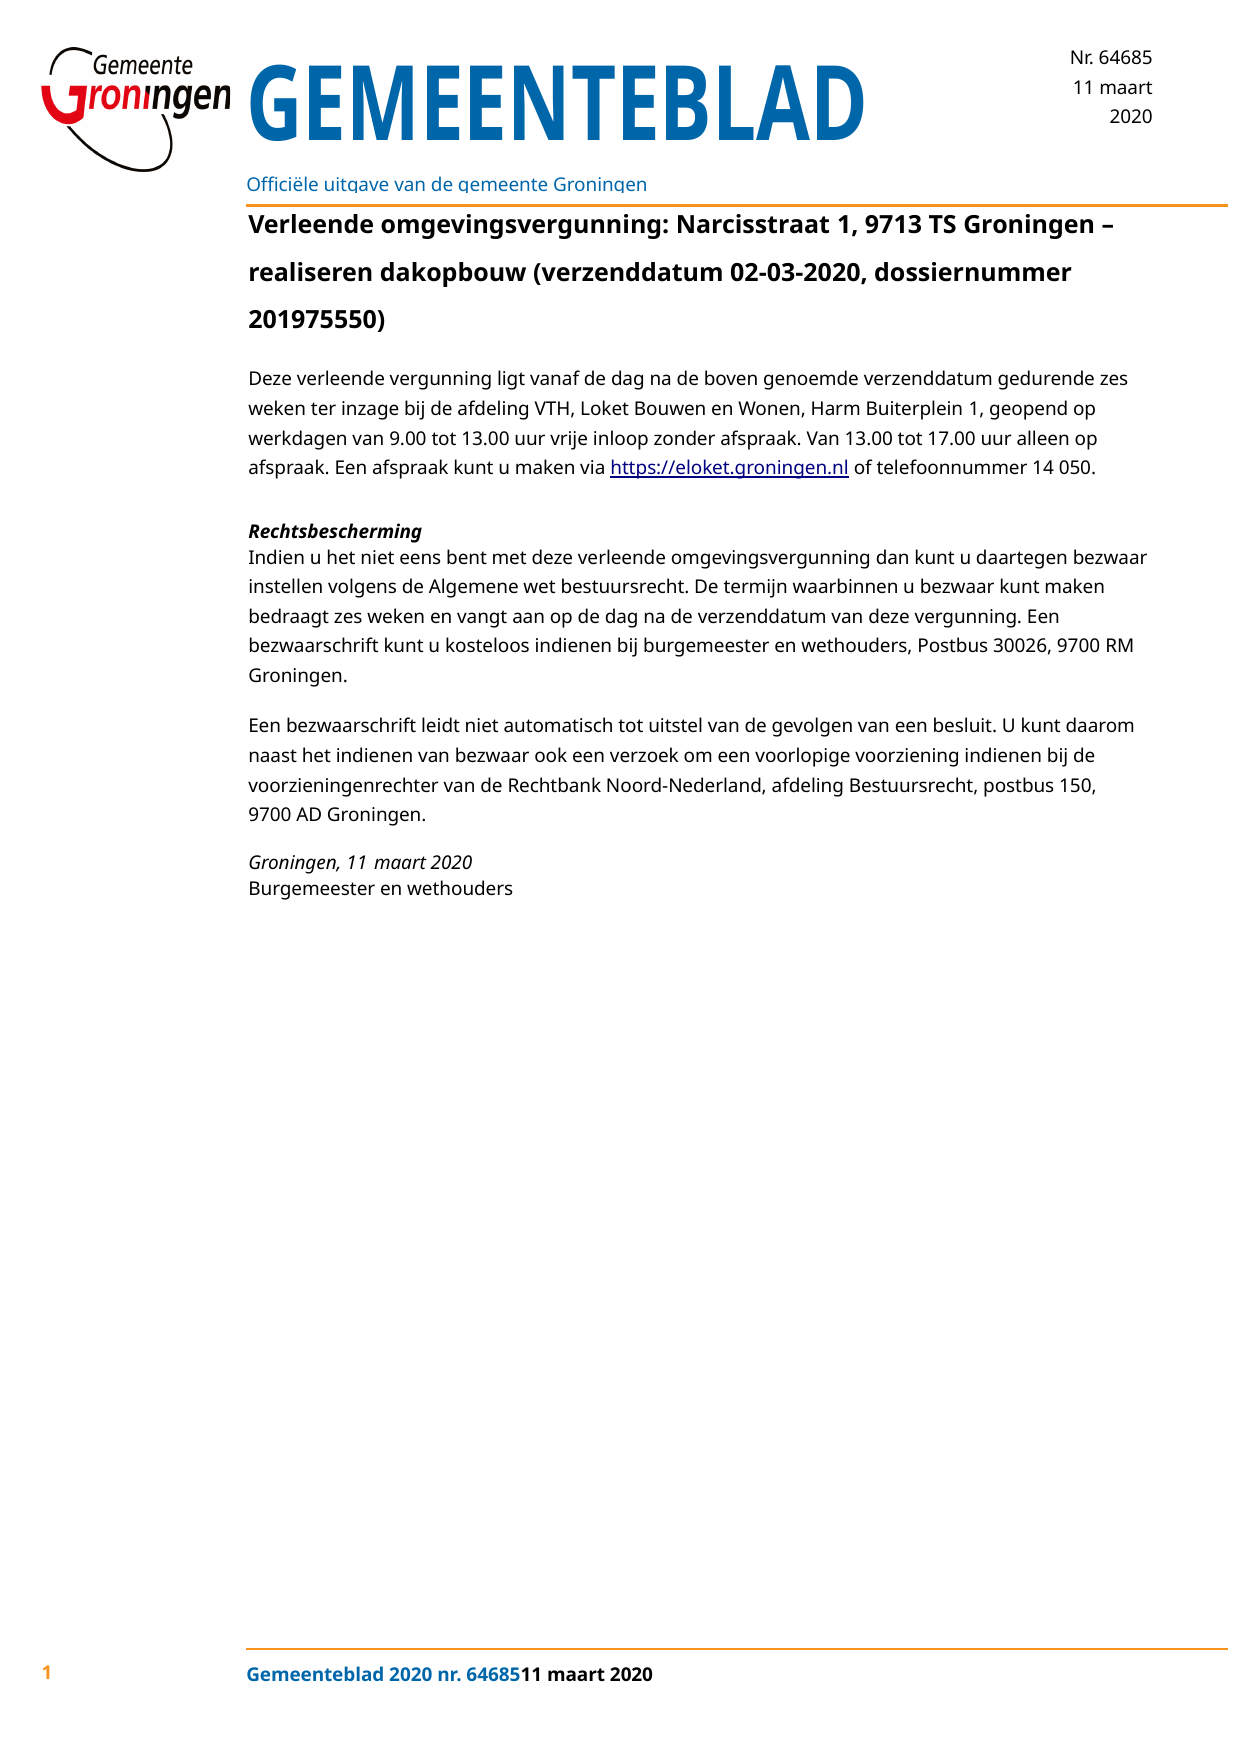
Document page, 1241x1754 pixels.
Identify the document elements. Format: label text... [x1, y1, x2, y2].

picture [41, 47, 231, 172]
text Deze verleende vergunning ligt vanaf de dag na de boven genoemde verzenddatum gedurende zes weken ter inzage bij de afdeling VTH, Loket Bouwen en Wonen, Harm Buiterplein 1, geopend op werkdagen van 9.00 tot 13.00 uur vrije inloop zonder afspraak. Van 13.00 tot 17.00 uur alleen op afspraak. Een afspraak kunt u maken via https://eloket.groningen.nl of telefoonnummer 14 050. [248, 366, 1152, 480]
text Indien u het niet eens bent met deze verleende omgevingsvergunning dan kunt u daartegen bezwaar instellen volgens de Algemene wet bestuursrecht. De termijn waarbinnen u bezwaar kunt maken bedraagt zes weken en vangt aan op de dag na de verzenddatum van deze vergunning. Een bezwaarschrift kunt u kosteloos indienen bij burgemeester en wethouders, Postbus 30026, 9700 RM Groningen. [248, 544, 1152, 688]
text Een bezwaarschrift leidt niet automatisch tot uitstel van de gevolgen van een besluit. U kunt daarom naast het indienen van bezwaar ook een verzoek om een voorlopige voorziening indienen bij de voorzieningenrechter van de Rechtbank Noord-Nederland, afdeling Bestuursrecht, postbus 150, 9700 AD Groningen. [248, 713, 1152, 827]
text Burgemeester en wethouders [248, 875, 1152, 901]
text Groningen, 11 maart 2020 [248, 849, 1152, 875]
text Rechtsbescherming [248, 518, 1152, 544]
text Verleende omgevingsvergunning: Narcisstraat 1, 9713 TS Groningen – realiseren dakopbouw (verzenddatum 02-03-2020, dossiernummer 201975550) [248, 207, 1152, 336]
